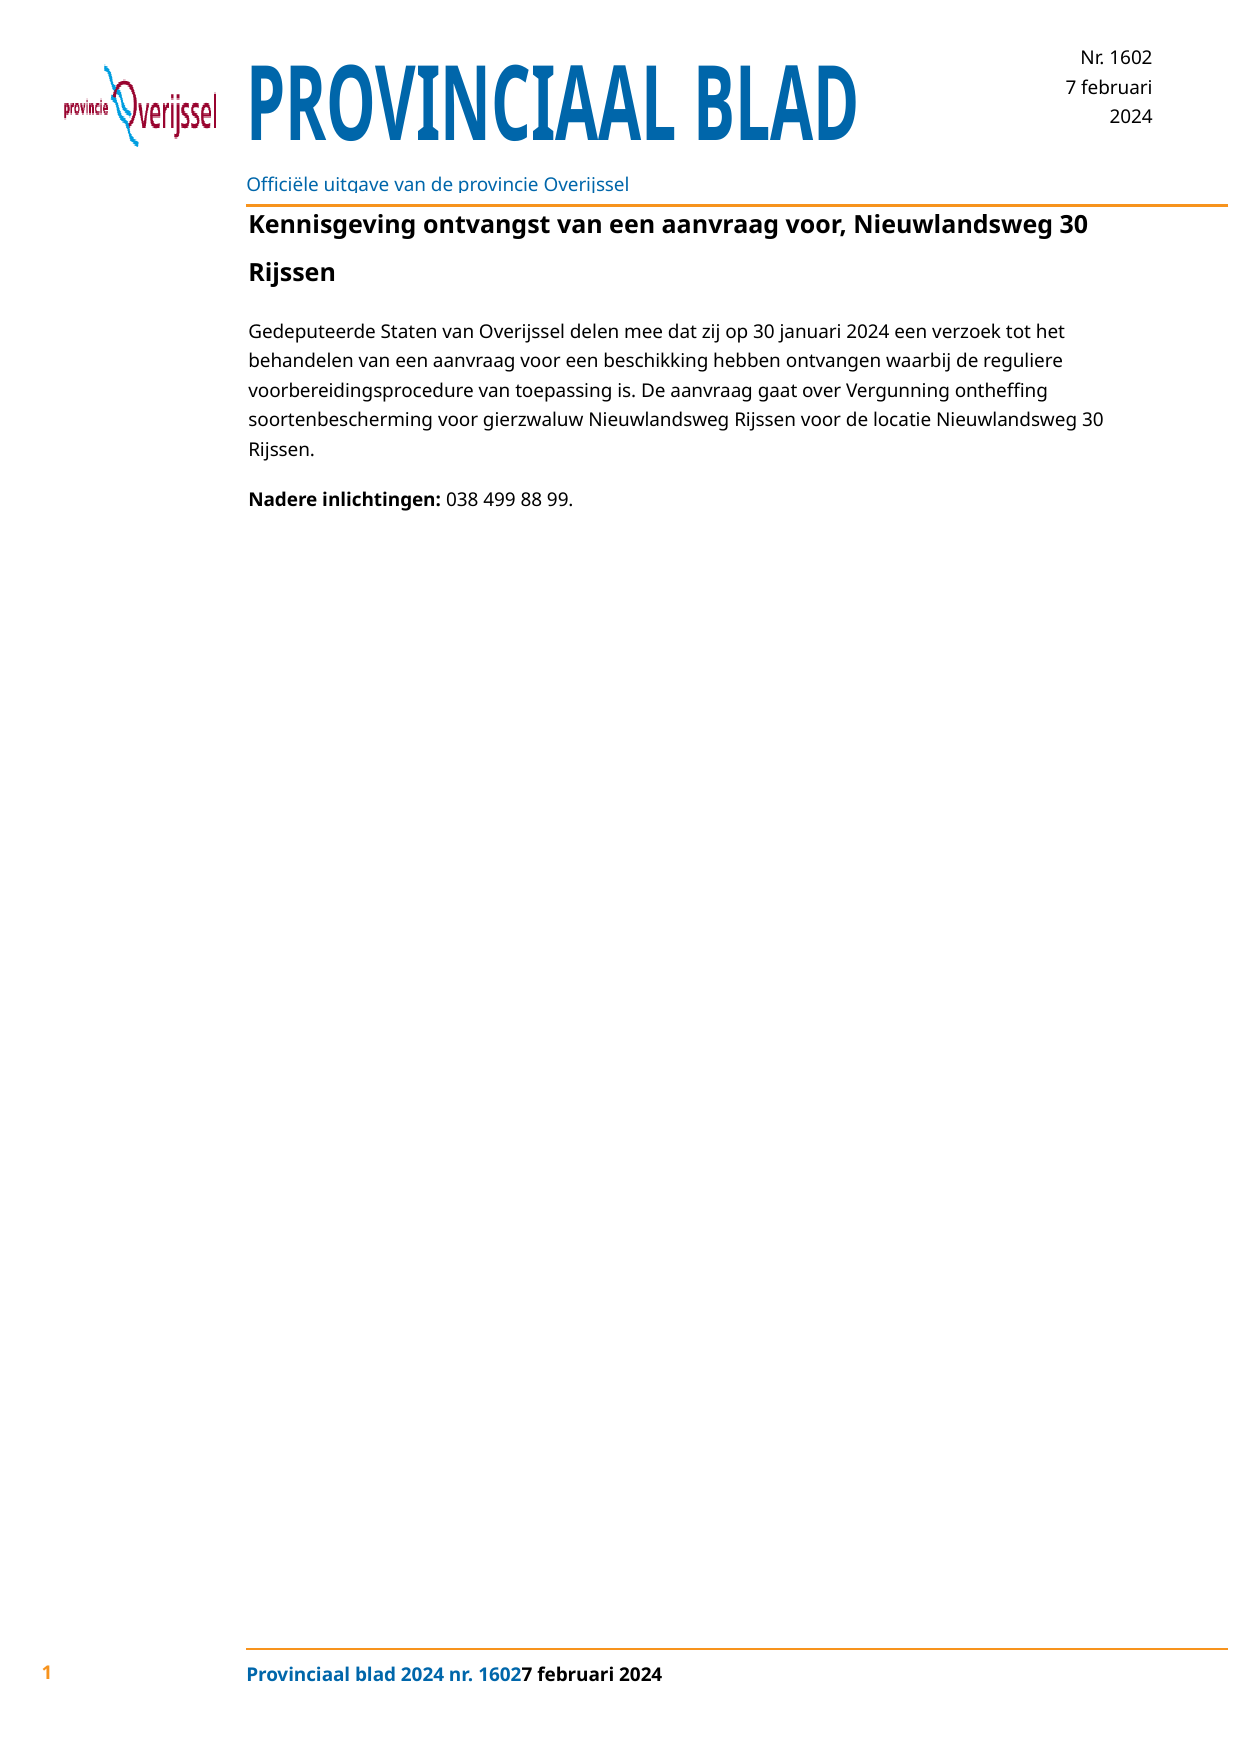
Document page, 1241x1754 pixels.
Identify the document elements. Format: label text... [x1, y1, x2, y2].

text Kennisgeving ontvangst van een aanvraag voor, Nieuwlandsweg 30 Rijssen [248, 207, 1152, 288]
text Nadere inlichtingen: 038 499 88 99. [248, 487, 1152, 512]
picture [41, 47, 231, 172]
text Gedeputeerde Staten van Overijssel delen mee dat zij op 30 januari 2024 een verzoek tot het behandelen van een aanvraag voor een beschikking hebben ontvangen waarbij de reguliere voorbereidingsprocedure van toepassing is. De aanvraag gaat over Vergunning ontheffing soortenbescherming voor gierzwaluw Nieuwlandsweg Rijssen voor de locatie Nieuwlandsweg 30 Rijssen. [248, 318, 1152, 462]
